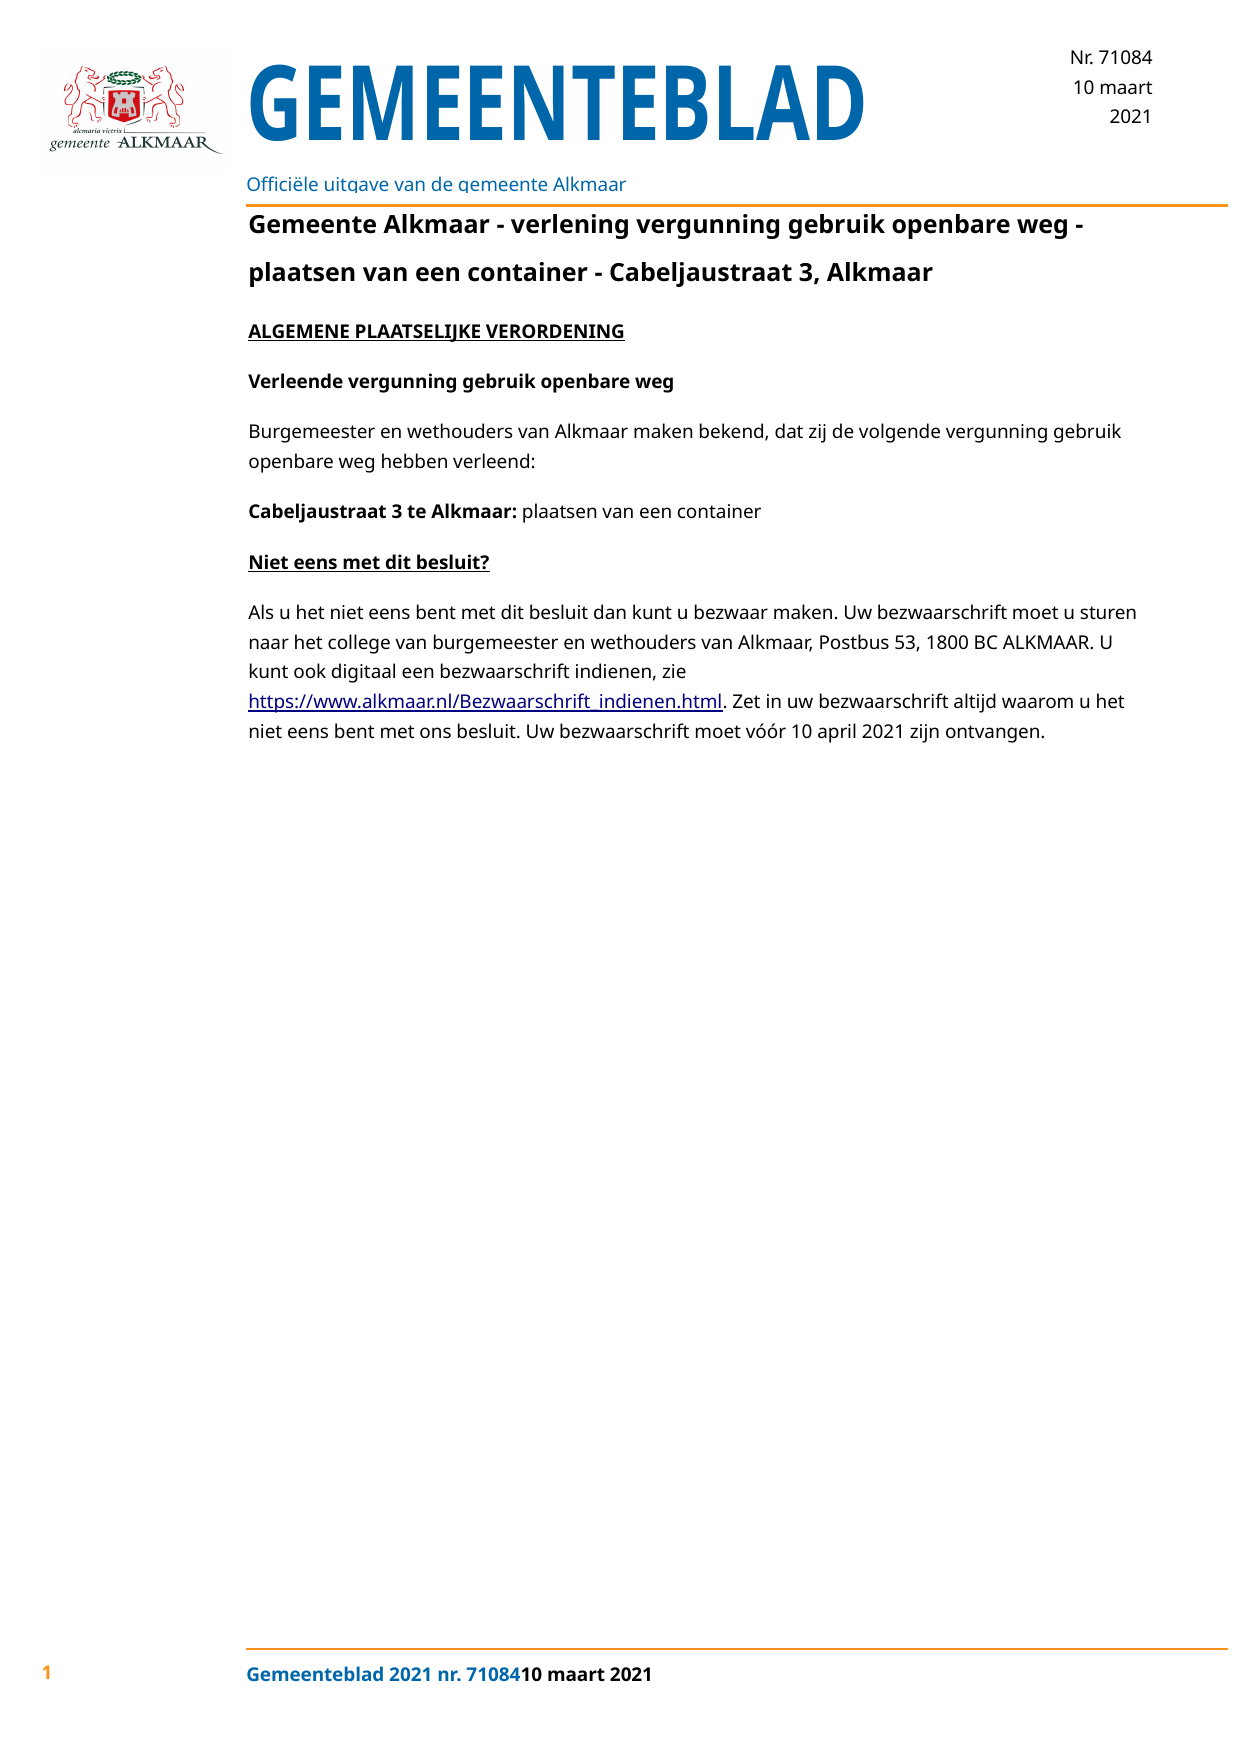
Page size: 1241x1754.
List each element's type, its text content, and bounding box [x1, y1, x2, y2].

text Cabeljaustraat 3 te Alkmaar: plaatsen van een container [248, 499, 1152, 524]
text Verleende vergunning gebruik openbare weg [248, 368, 1152, 394]
picture [41, 47, 231, 172]
text Burgemeester en wethouders van Alkmaar maken bekend, dat zij de volgende vergunning gebruik openbare weg hebben verleend: [248, 419, 1152, 474]
text ALGEMENE PLAATSELIJKE VERORDENING [248, 318, 1152, 344]
text Niet eens met dit besluit? [248, 549, 1152, 575]
text Gemeente Alkmaar - verlening vergunning gebruik openbare weg - plaatsen van een container - Cabeljaustraat 3, Alkmaar [248, 207, 1152, 288]
text Als u het niet eens bent met dit besluit dan kunt u bezwaar maken. Uw bezwaarschrift moet u sturen naar het college van burgemeester en wethouders van Alkmaar, Postbus 53, 1800 BC ALKMAAR. U kunt ook digitaal een bezwaarschrift indienen, zie https://www.alkmaar.nl/Bezwaarschrift_indienen.html. Zet in uw bezwaarschrift altijd waarom u het niet eens bent met ons besluit. Uw bezwaarschrift moet vóór 10 april 2021 zijn ontvangen. [248, 599, 1152, 744]
